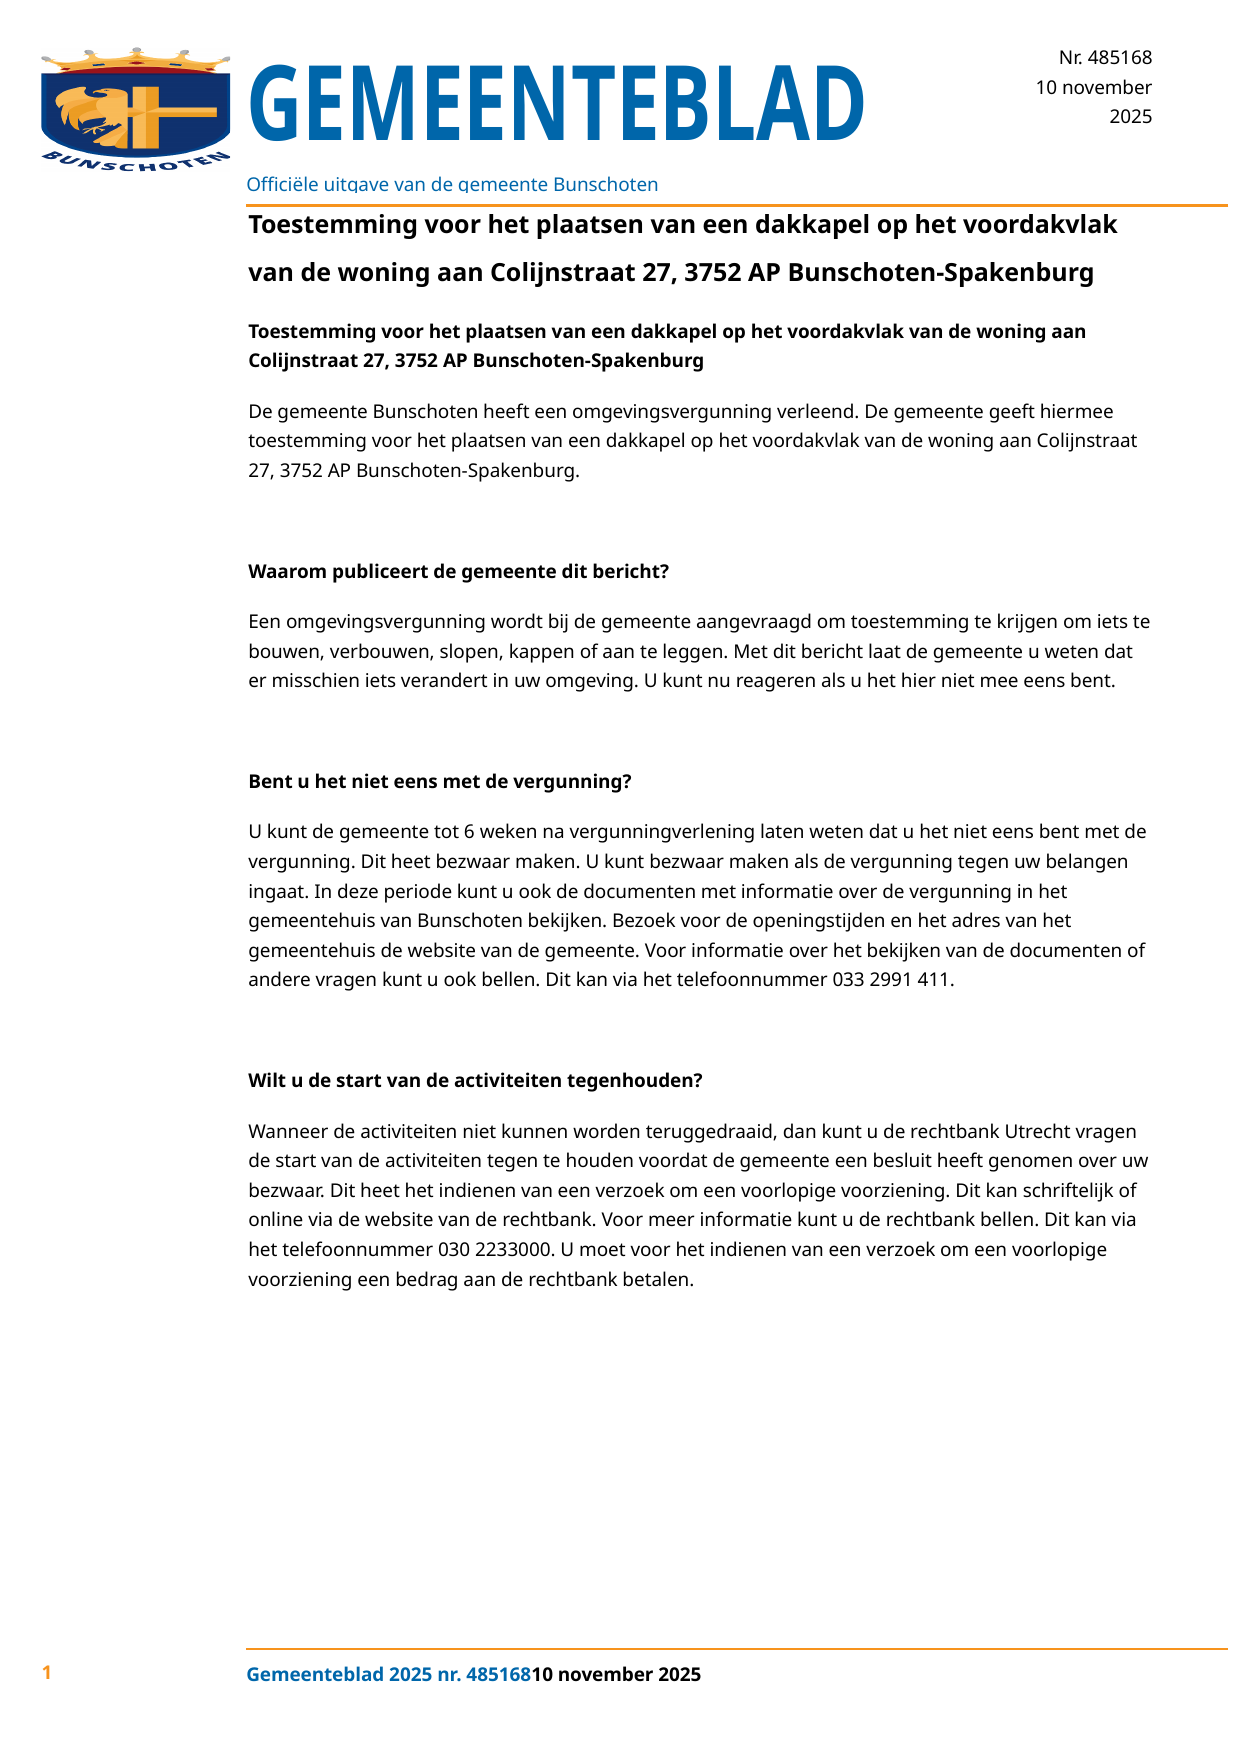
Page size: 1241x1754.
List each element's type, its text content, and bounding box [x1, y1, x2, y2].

text Toestemming voor het plaatsen van een dakkapel op het voordakvlak van de woning aan Colijnstraat 27, 3752 AP Bunschoten-Spakenburg [248, 318, 1152, 373]
text Wanneer de activiteiten niet kunnen worden teruggedraaid, dan kunt u de rechtbank Utrecht vragen de start van de activiteiten tegen te houden voordat de gemeente een besluit heeft genomen over uw bezwaar. Dit heet het indienen van een verzoek om een voorlopige voorziening. Dit kan schriftelijk of online via de website van de rechtbank. Voor meer informatie kunt u de rechtbank bellen. Dit kan via het telefoonnummer 030 2233000. U moet voor het indienen van een verzoek om een voorlopige voorziening een bedrag aan de rechtbank betalen. [248, 1118, 1152, 1292]
text Wilt u de start van de activiteiten tegenhouden? [248, 1067, 1152, 1093]
text Een omgevingsvergunning wordt bij de gemeente aangevraagd om toestemming te krijgen om iets te bouwen, verbouwen, slopen, kappen of aan te leggen. Met dit bericht laat de gemeente u weten dat er misschien iets verandert in uw omgeving. U kunt nu reageren als u het hier niet mee eens bent. [248, 608, 1152, 693]
text De gemeente Bunschoten heeft een omgevingsvergunning verleend. De gemeente geeft hiermee toestemming voor het plaatsen van een dakkapel op het voordakvlak van de woning aan Colijnstraat 27, 3752 AP Bunschoten-Spakenburg. [248, 398, 1152, 483]
text U kunt de gemeente tot 6 weken na vergunningverlening laten weten dat u het niet eens bent met de vergunning. Dit heet bezwaar maken. U kunt bezwaar maken als de vergunning tegen uw belangen ingaat. In deze periode kunt u ook de documenten met informatie over de vergunning in het gemeentehuis van Bunschoten bekijken. Bezoek voor de openingstijden en het adres van het gemeentehuis de website van de gemeente. Voor informatie over het bekijken van de documenten of andere vragen kunt u ook bellen. Dit kan via het telefoonnummer 033 2991 411. [248, 819, 1152, 992]
text Waarom publiceert de gemeente dit bericht? [248, 558, 1152, 584]
text Bent u het niet eens met de vergunning? [248, 768, 1152, 794]
text Toestemming voor het plaatsen van een dakkapel op het voordakvlak van de woning aan Colijnstraat 27, 3752 AP Bunschoten-Spakenburg [248, 207, 1152, 288]
picture [41, 47, 231, 172]
